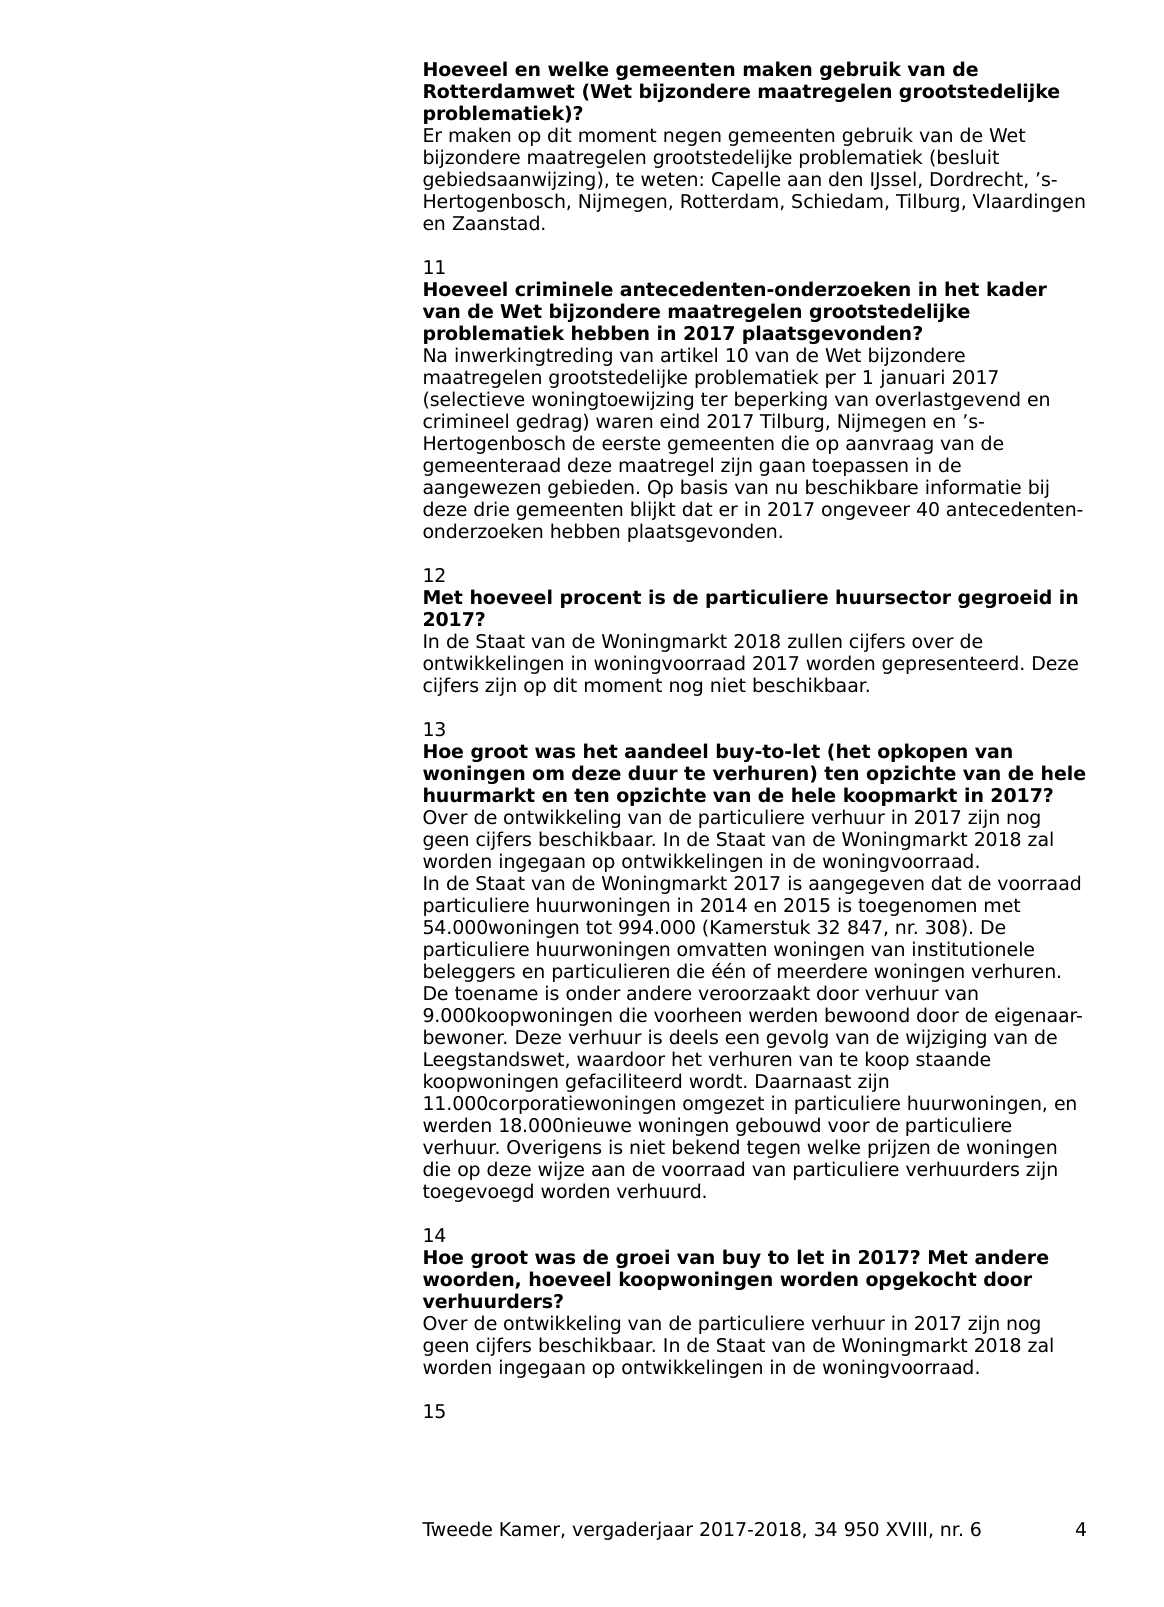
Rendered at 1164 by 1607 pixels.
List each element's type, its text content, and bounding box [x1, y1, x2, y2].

text Hoeveel criminele antecedenten-onderzoeken in het kader van de Wet bijzondere maatregelen grootstedelijke problematiek hebben in 2017 plaatsgevonden? [422, 279, 1087, 345]
text Na inwerkingtreding van artikel 10 van de Wet bijzondere maatregelen grootstedelijke problematiek per 1 januari 2017 (selectieve woningtoewijzing ter beperking van overlastgevend en crimineel gedrag) waren eind 2017 Tilburg, Nijmegen en ’s-Hertogenbosch de eerste gemeenten die op aanvraag van de gemeenteraad deze maatregel zijn gaan toepassen in de aangewezen gebieden. Op basis van nu beschikbare informatie bij deze drie gemeenten blijkt dat er in 2017 ongeveer 40 antecedenten-onderzoeken hebben plaatsgevonden. [422, 345, 1087, 543]
text 11 [422, 257, 1087, 279]
text Hoe groot was de groei van buy to let in 2017? Met andere woorden, hoeveel koopwoningen worden opgekocht door verhuurders? [422, 1247, 1087, 1313]
text 14 [422, 1225, 1087, 1247]
text Hoe groot was het aandeel buy-to-let (het opkopen van woningen om deze duur te verhuren) ten opzichte van de hele huurmarkt en ten opzichte van de hele koopmarkt in 2017? [422, 741, 1087, 807]
text 13 [422, 719, 1087, 741]
text Hoeveel en welke gemeenten maken gebruik van de Rotterdamwet (Wet bijzondere maatregelen grootstedelijke problematiek)? [422, 59, 1087, 125]
text 15 [422, 1401, 1087, 1423]
text Over de ontwikkeling van de particuliere verhuur in 2017 zijn nog geen cijfers beschikbaar. In de Staat van de Woningmarkt 2018 zal worden ingegaan op ontwikkelingen in de woningvoorraad. [422, 1313, 1087, 1379]
text Over de ontwikkeling van de particuliere verhuur in 2017 zijn nog geen cijfers beschikbaar. In de Staat van de Woningmarkt 2018 zal worden ingegaan op ontwikkelingen in de woningvoorraad. [422, 807, 1087, 873]
text In de Staat van de Woningmarkt 2017 is aangegeven dat de voorraad particuliere huurwoningen in 2014 en 2015 is toegenomen met 54.000woningen tot 994.000 (Kamerstuk 32 847, nr. 308). De particuliere huurwoningen omvatten woningen van institutionele beleggers en particulieren die één of meerdere woningen verhuren. De toename is onder andere veroorzaakt door verhuur van 9.000koopwoningen die voorheen werden bewoond door de eigenaar-bewoner. Deze verhuur is deels een gevolg van de wijziging van de Leegstandswet, waardoor het verhuren van te koop staande koopwoningen gefaciliteerd wordt. Daarnaast zijn 11.000corporatiewoningen omgezet in particuliere huurwoningen, en werden 18.000nieuwe woningen gebouwd voor de particuliere verhuur. Overigens is niet bekend tegen welke prijzen de woningen die op deze wijze aan de voorraad van particuliere verhuurders zijn toegevoegd worden verhuurd. [422, 873, 1087, 1203]
text Er maken op dit moment negen gemeenten gebruik van de Wet bijzondere maatregelen grootstedelijke problematiek (besluit gebiedsaanwijzing), te weten: Capelle aan den IJssel, Dordrecht, ’s-Hertogenbosch, Nijmegen, Rotterdam, Schiedam, Tilburg, Vlaardingen en Zaanstad. [422, 125, 1087, 235]
text Met hoeveel procent is de particuliere huursector gegroeid in 2017? [422, 587, 1087, 631]
text 12 [422, 565, 1087, 587]
text In de Staat van de Woningmarkt 2018 zullen cijfers over de ontwikkelingen in woningvoorraad 2017 worden gepresenteerd. Deze cijfers zijn op dit moment nog niet beschikbaar. [422, 631, 1087, 697]
